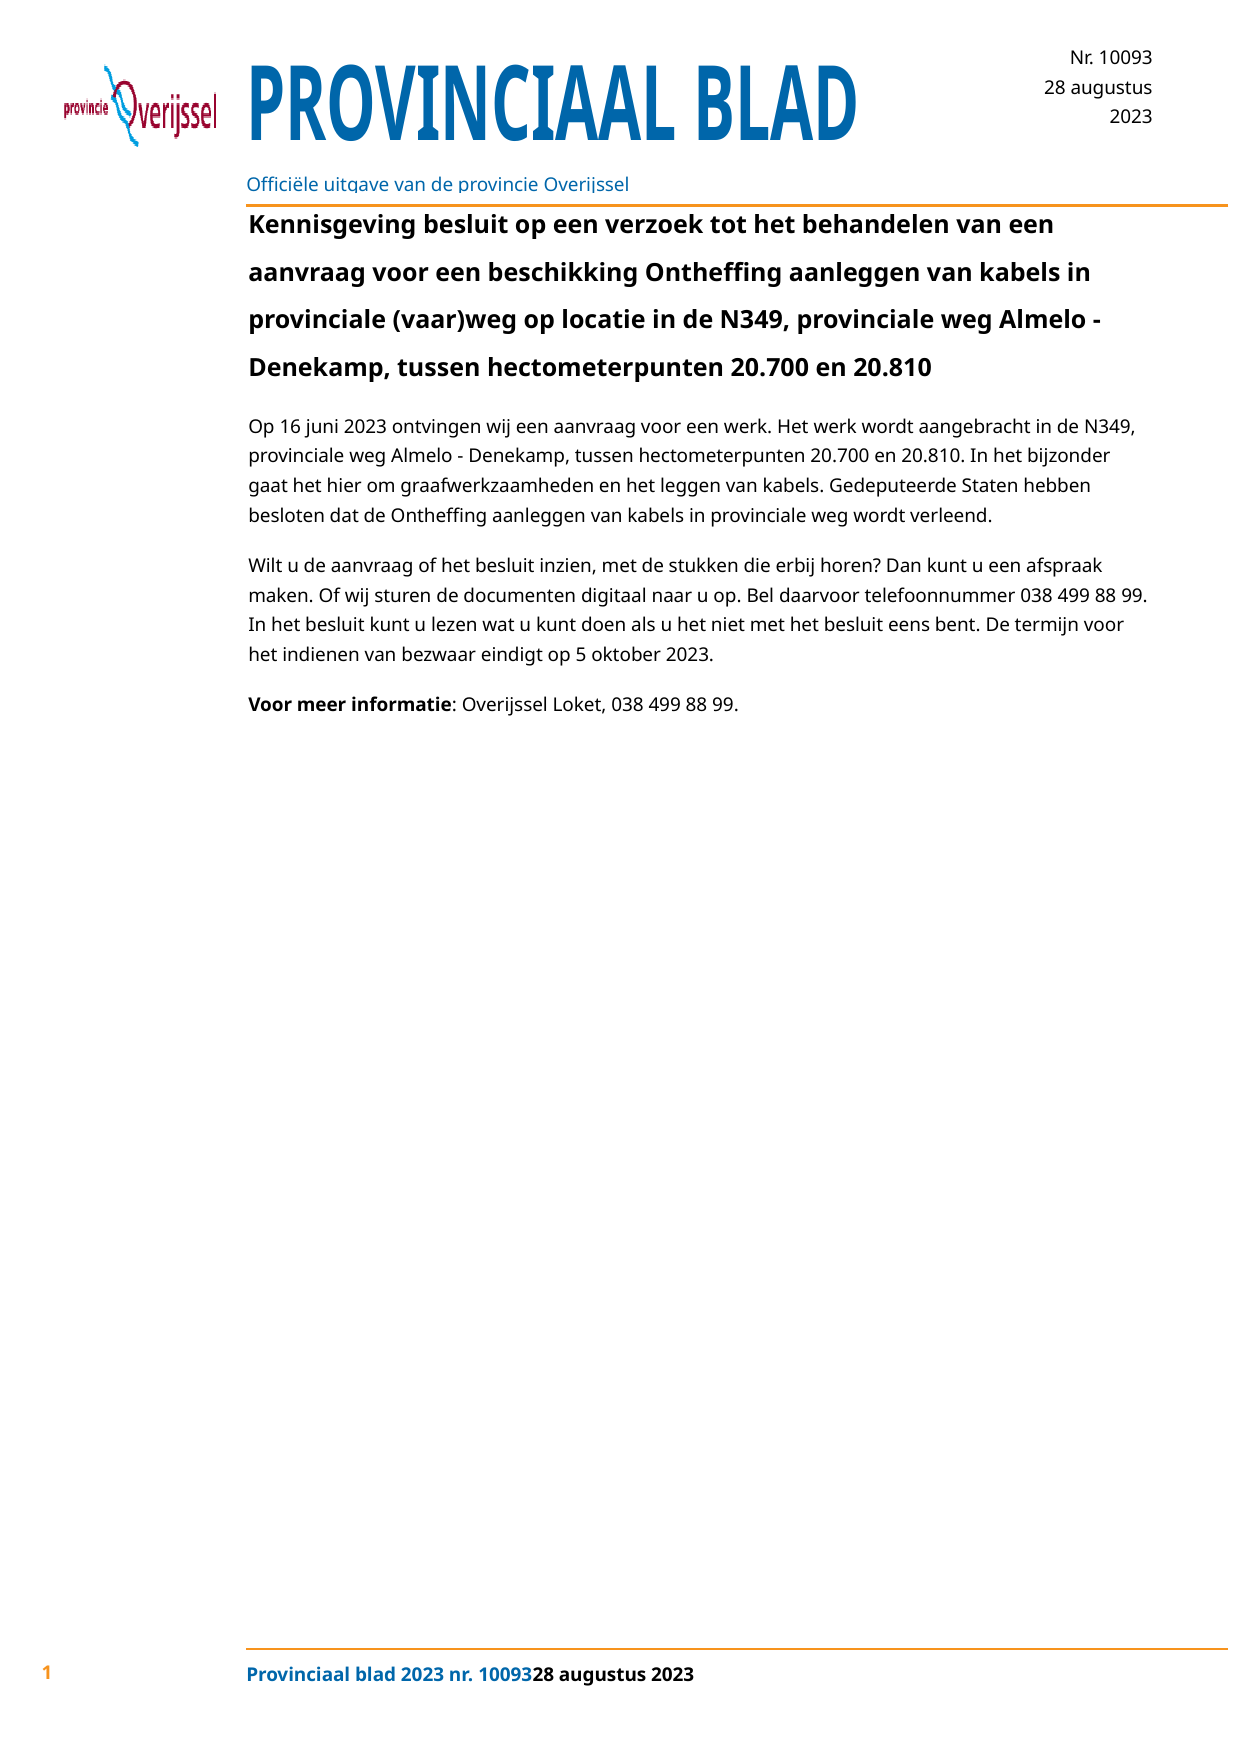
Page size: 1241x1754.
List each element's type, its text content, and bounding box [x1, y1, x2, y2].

text Op 16 juni 2023 ontvingen wij een aanvraag voor een werk. Het werk wordt aangebracht in de N349, provinciale weg Almelo - Denekamp, tussen hectometerpunten 20.700 en 20.810. In het bijzonder gaat het hier om graafwerkzaamheden en het leggen van kabels. Gedeputeerde Staten hebben besloten dat de Ontheffing aanleggen van kabels in provinciale weg wordt verleend. [248, 413, 1152, 528]
text Voor meer informatie: Overijssel Loket, 038 499 88 99. [248, 691, 1152, 717]
picture [41, 47, 231, 172]
text Kennisgeving besluit op een verzoek tot het behandelen van een aanvraag voor een beschikking Ontheffing aanleggen van kabels in provinciale (vaar)weg op locatie in de N349, provinciale weg Almelo - Denekamp, tussen hectometerpunten 20.700 en 20.810 [248, 207, 1152, 384]
text Wilt u de aanvraag of het besluit inzien, met de stukken die erbij horen? Dan kunt u een afspraak maken. Of wij sturen de documenten digitaal naar u op. Bel daarvoor telefoonnummer 038 499 88 99. In het besluit kunt u lezen wat u kunt doen als u het niet met het besluit eens bent. De termijn voor het indienen van bezwaar eindigt op 5 oktober 2023. [248, 552, 1152, 667]
